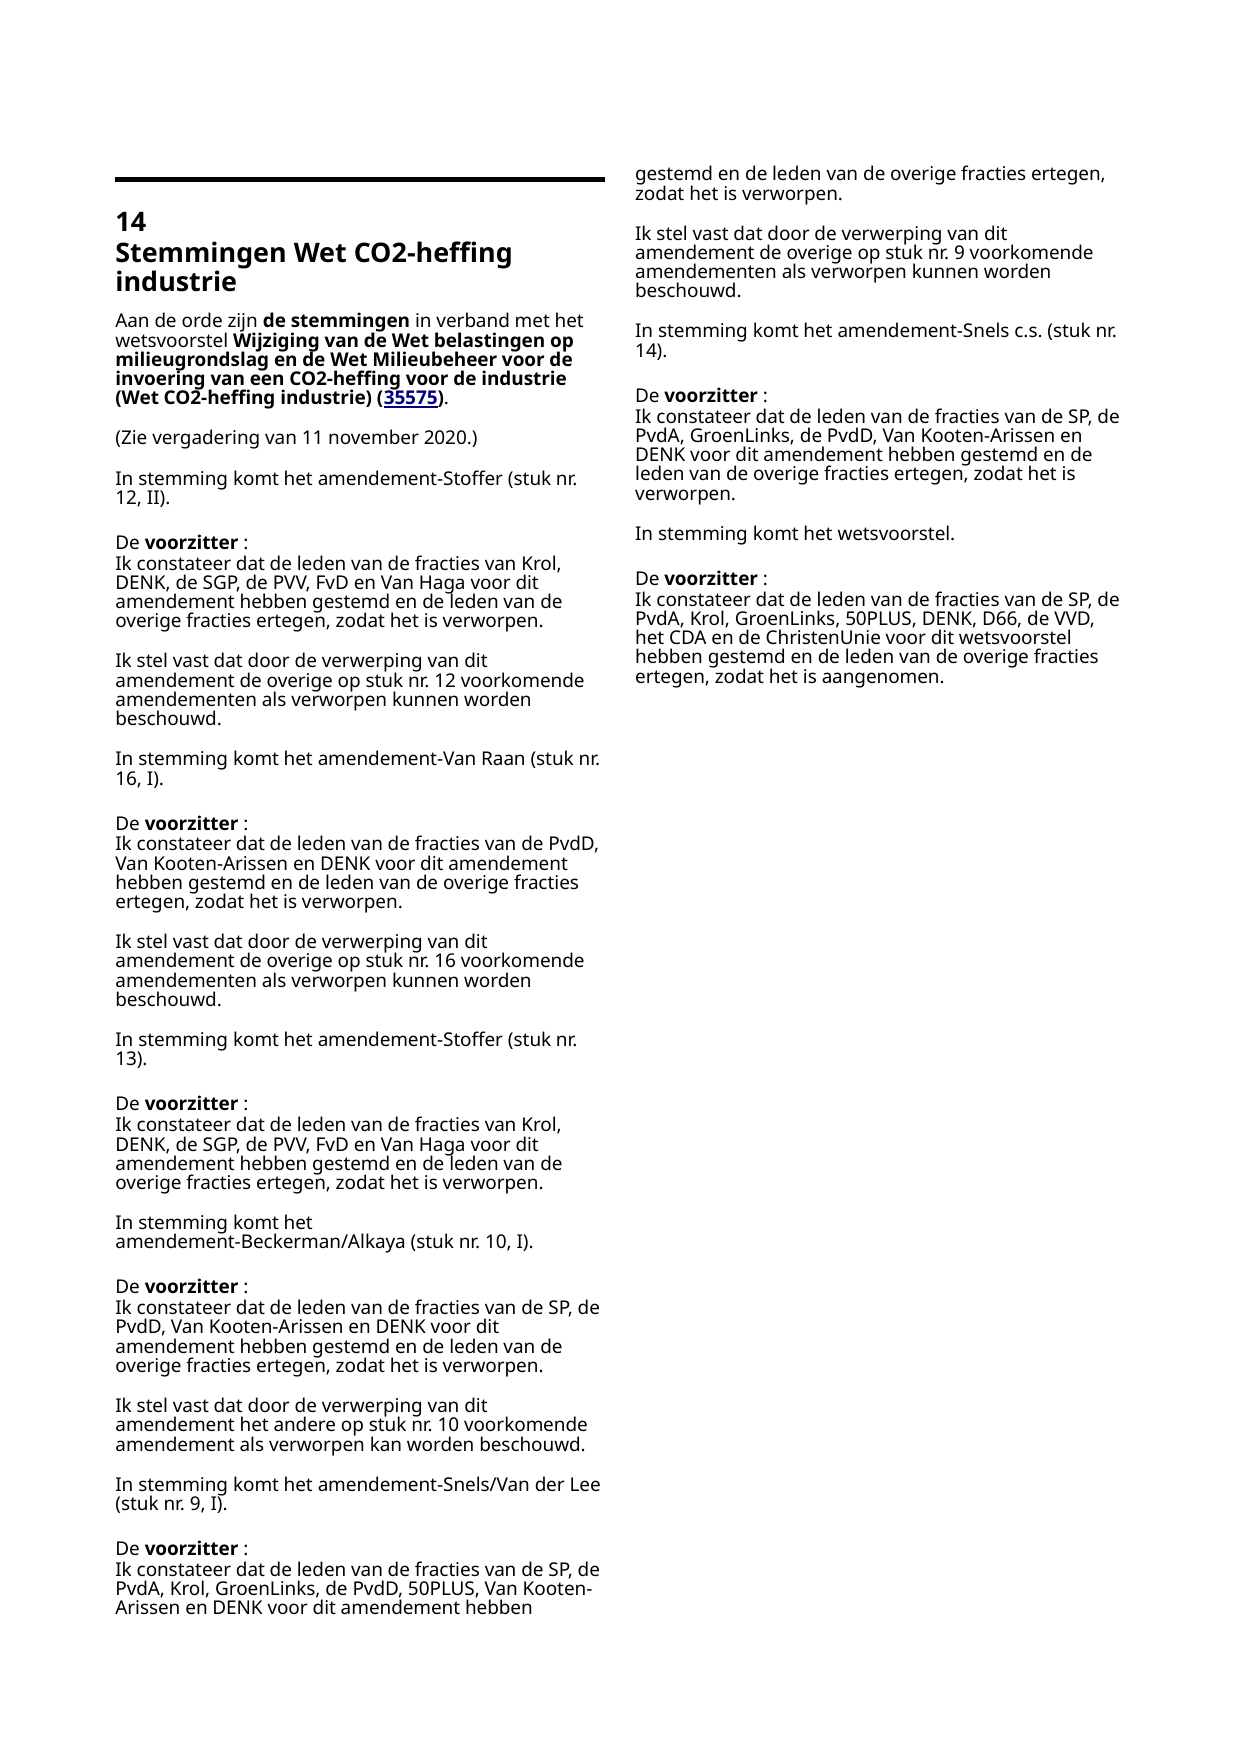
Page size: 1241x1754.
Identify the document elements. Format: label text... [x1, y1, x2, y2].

text Ik stel vast dat door de verwerping van dit amendement het andere op stuk nr. 10 voorkomende amendement als verworpen kan worden beschouwd. [115, 1397, 605, 1455]
text Ik constateer dat de leden van de fracties van Krol, DENK, de SGP, de PVV, FvD en Van Haga voor dit amendement hebben gestemd en de leden van de overige fracties ertegen, zodat het is verworpen. [115, 1116, 605, 1193]
text Ik constateer dat de leden van de fracties van de SP, de PvdA, Krol, GroenLinks, de PvdD, 50PLUS, Van Kooten-Arissen en DENK voor dit amendement hebben [115, 1561, 605, 1619]
text Ik constateer dat de leden van de fracties van de PvdD, Van Kooten-Arissen en DENK voor dit amendement hebben gestemd en de leden van de overige fracties ertegen, zodat het is verworpen. [115, 835, 605, 912]
text Stemmingen Wet CO2-heffing industrie [115, 239, 605, 312]
text De voorzitter : [115, 1091, 605, 1116]
text In stemming komt het amendement-Beckerman/Alkaya (stuk nr. 10, I). [115, 1214, 605, 1253]
text Ik constateer dat de leden van de fracties van de SP, de PvdD, Van Kooten-Arissen en DENK voor dit amendement hebben gestemd en de leden van de overige fracties ertegen, zodat het is verworpen. [115, 1299, 605, 1376]
text De voorzitter : [115, 1273, 605, 1299]
text De voorzitter : [115, 1535, 605, 1561]
text 14 [115, 203, 605, 239]
text Ik stel vast dat door de verwerping van dit amendement de overige op stuk nr. 16 voorkomende amendementen als verworpen kunnen worden beschouwd. [115, 933, 605, 1010]
text gestemd en de leden van de overige fracties ertegen, zodat het is verworpen. [635, 165, 1125, 204]
text In stemming komt het amendement-Snels/Van der Lee (stuk nr. 9, I). [115, 1476, 605, 1514]
text Ik constateer dat de leden van de fracties van Krol, DENK, de SGP, de PVV, FvD en Van Haga voor dit amendement hebben gestemd en de leden van de overige fracties ertegen, zodat het is verworpen. [115, 554, 605, 632]
text Ik stel vast dat door de verwerping van dit amendement de overige op stuk nr. 9 voorkomende amendementen als verworpen kunnen worden beschouwd. [635, 224, 1125, 302]
text Ik constateer dat de leden van de fracties van de SP, de PvdA, Krol, GroenLinks, 50PLUS, DENK, D66, de VVD, het CDA en de ChristenUnie voor dit wetsvoorstel hebben gestemd en de leden van de overige fracties ertegen, zodat het is aangenomen. [635, 591, 1125, 687]
text De voorzitter : [635, 565, 1125, 591]
text In stemming komt het amendement-Van Raan (stuk nr. 16, I). [115, 750, 605, 789]
text De voorzitter : [115, 810, 605, 835]
text In stemming komt het amendement-Snels c.s. (stuk nr. 14). [635, 322, 1125, 361]
text (Zie vergadering van 11 november 2020.) [115, 429, 605, 449]
text In stemming komt het wetsvoorstel. [635, 525, 1125, 544]
text De voorzitter : [115, 529, 605, 554]
text Aan de orde zijn de stemmingen in verband met het wetsvoorstel Wijziging van de Wet belastingen op milieugrondslag en de Wet Milieubeheer voor de invoering van een CO2-heffing voor de industrie (Wet CO2-heffing industrie) (35575). [115, 312, 605, 409]
text In stemming komt het amendement-Stoffer (stuk nr. 13). [115, 1031, 605, 1070]
text In stemming komt het amendement-Stoffer (stuk nr. 12, II). [115, 469, 605, 508]
text Ik stel vast dat door de verwerping van dit amendement de overige op stuk nr. 12 voorkomende amendementen als verworpen kunnen worden beschouwd. [115, 652, 605, 729]
text De voorzitter : [635, 382, 1125, 408]
text Ik constateer dat de leden van de fracties van de SP, de PvdA, GroenLinks, de PvdD, Van Kooten-Arissen en DENK voor dit amendement hebben gestemd en de leden van de overige fracties ertegen, zodat het is verworpen. [635, 408, 1125, 504]
